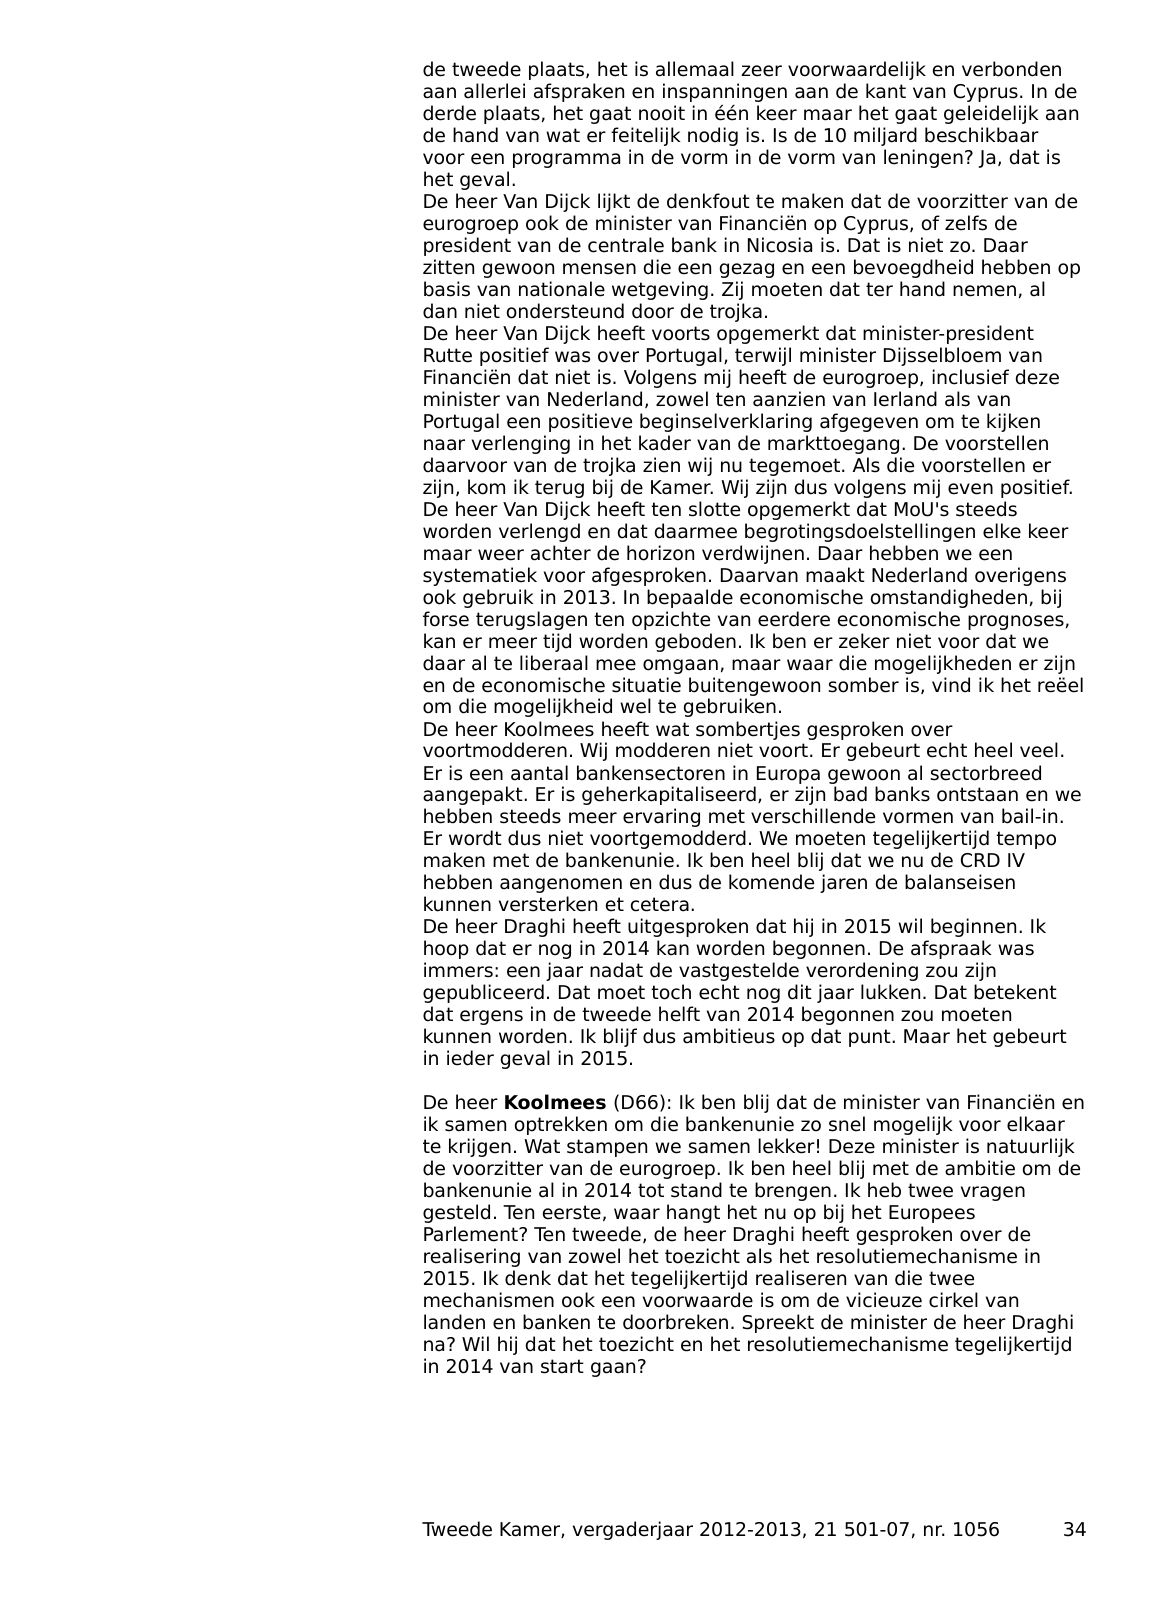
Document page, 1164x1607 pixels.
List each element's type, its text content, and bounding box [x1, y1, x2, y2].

text De heer Draghi heeft uitgesproken dat hij in 2015 wil beginnen. Ik hoop dat er nog in 2014 kan worden begonnen. De afspraak was immers: een jaar nadat de vastgestelde verordening zou zijn gepubliceerd. Dat moet toch echt nog dit jaar lukken. Dat betekent dat ergens in de tweede helft van 2014 begonnen zou moeten kunnen worden. Ik blijf dus ambitieus op dat punt. Maar het gebeurt in ieder geval in 2015. [422, 916, 1087, 1070]
text De heer Van Dijck heeft ten slotte opgemerkt dat MoU's steeds worden verlengd en dat daarmee begrotingsdoelstellingen elke keer maar weer achter de horizon verdwijnen. Daar hebben we een systematiek voor afgesproken. Daarvan maakt Nederland overigens ook gebruik in 2013. In bepaalde economische omstandigheden, bij forse terugslagen ten opzichte van eerdere economische prognoses, kan er meer tijd worden geboden. Ik ben er zeker niet voor dat we daar al te liberaal mee omgaan, maar waar die mogelijkheden er zijn en de economische situatie buitengewoon somber is, vind ik het reëel om die mogelijkheid wel te gebruiken. [422, 499, 1087, 718]
text de tweede plaats, het is allemaal zeer voorwaardelijk en verbonden aan allerlei afspraken en inspanningen aan de kant van Cyprus. In de derde plaats, het gaat nooit in één keer maar het gaat geleidelijk aan de hand van wat er feitelijk nodig is. Is de 10 miljard beschikbaar voor een programma in de vorm in de vorm van leningen? Ja, dat is het geval. [422, 59, 1087, 191]
text De heer Koolmees (D66): Ik ben blij dat de minister van Financiën en ik samen optrekken om die bankenunie zo snel mogelijk voor elkaar te krijgen. Wat stampen we samen lekker! Deze minister is natuurlijk de voorzitter van de eurogroep. Ik ben heel blij met de ambitie om de bankenunie al in 2014 tot stand te brengen. Ik heb twee vragen gesteld. Ten eerste, waar hangt het nu op bij het Europees Parlement? Ten tweede, de heer Draghi heeft gesproken over de realisering van zowel het toezicht als het resolutiemechanisme in 2015. Ik denk dat het tegelijkertijd realiseren van die twee mechanismen ook een voorwaarde is om de vicieuze cirkel van landen en banken te doorbreken. Spreekt de minister de heer Draghi na? Wil hij dat het toezicht en het resolutiemechanisme tegelijkertijd in 2014 van start gaan? [422, 1092, 1087, 1378]
text De heer Van Dijck heeft voorts opgemerkt dat minister-president Rutte positief was over Portugal, terwijl minister Dijsselbloem van Financiën dat niet is. Volgens mij heeft de eurogroep, inclusief deze minister van Nederland, zowel ten aanzien van Ierland als van Portugal een positieve beginselverklaring afgegeven om te kijken naar verlenging in het kader van de markttoegang. De voorstellen daarvoor van de trojka zien wij nu tegemoet. Als die voorstellen er zijn, kom ik terug bij de Kamer. Wij zijn dus volgens mij even positief. [422, 323, 1087, 499]
text De heer Van Dijck lijkt de denkfout te maken dat de voorzitter van de eurogroep ook de minister van Financiën op Cyprus, of zelfs de president van de centrale bank in Nicosia is. Dat is niet zo. Daar zitten gewoon mensen die een gezag en een bevoegdheid hebben op basis van nationale wetgeving. Zij moeten dat ter hand nemen, al dan niet ondersteund door de trojka. [422, 191, 1087, 323]
text De heer Koolmees heeft wat sombertjes gesproken over voortmodderen. Wij modderen niet voort. Er gebeurt echt heel veel. Er is een aantal bankensectoren in Europa gewoon al sectorbreed aangepakt. Er is geherkapitaliseerd, er zijn bad banks ontstaan en we hebben steeds meer ervaring met verschillende vormen van bail-in. Er wordt dus niet voortgemodderd. We moeten tegelijkertijd tempo maken met de bankenunie. Ik ben heel blij dat we nu de CRD IV hebben aangenomen en dus de komende jaren de balanseisen kunnen versterken et cetera. [422, 718, 1087, 916]
